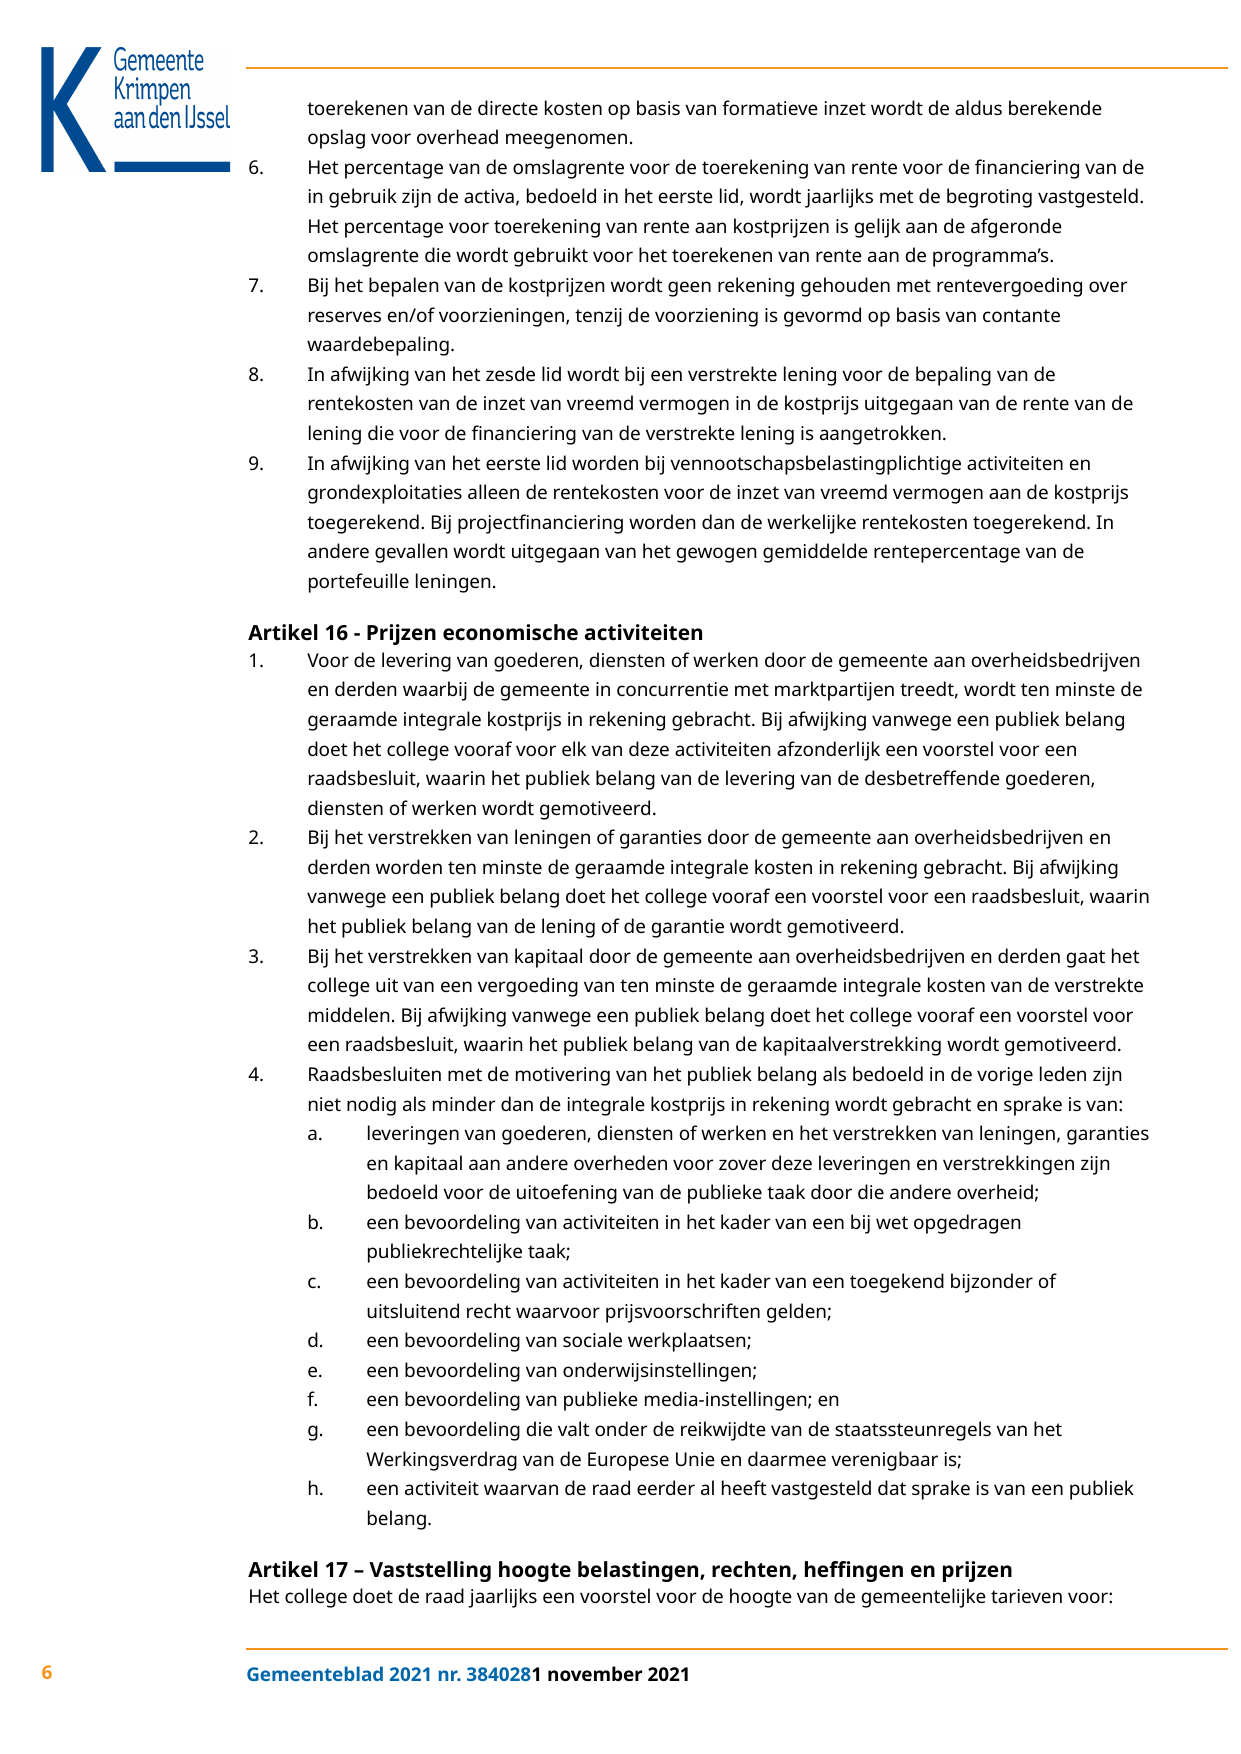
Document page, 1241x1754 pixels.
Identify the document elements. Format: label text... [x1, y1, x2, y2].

list Voor de levering van goederen, diensten of werken door de gemeente aan overheidsbedrijven en derden waarbij de gemeente in concurrentie met marktpartijen treedt, wordt ten minste de geraamde integrale kostprijs in rekening gebracht. Bij afwijking vanwege een publiek belang doet het college vooraf voor elk van deze activiteiten afzonderlijk een voorstel voor een raadsbesluit, waarin het publiek belang van de levering van de desbetreffende goederen, diensten of werken wordt gemotiveerd. [248, 647, 1152, 821]
list Bij het verstrekken van leningen of garanties door de gemeente aan overheidsbedrijven en derden worden ten minste de geraamde integrale kosten in rekening gebracht. Bij afwijking vanwege een publiek belang doet het college vooraf een voorstel voor een raadsbesluit, waarin het publiek belang van de lening of de garantie wordt gemotiveerd. [248, 824, 1152, 939]
list een bevoordeling van publieke media-instellingen; en [307, 1387, 1152, 1412]
list een bevoordeling van activiteiten in het kader van een bij wet opgedragen publiekrechtelijke taak; [307, 1209, 1152, 1264]
list een bevoordeling van activiteiten in het kader van een toegekend bijzonder of uitsluitend recht waarvoor prijsvoorschriften gelden; [307, 1268, 1152, 1323]
list een bevoordeling van onderwijsinstellingen; [307, 1357, 1152, 1383]
list een bevoordeling van sociale werkplaatsen; [307, 1327, 1152, 1353]
list Bij het bepalen van de kostprijzen wordt geen rekening gehouden met rentevergoeding over reserves en/of voorzieningen, tenzij de voorziening is gevormd op basis van contante waardebepaling. [248, 272, 1152, 357]
text Het college doet de raad jaarlijks een voorstel voor de hoogte van de gemeentelijke tarieven voor: [248, 1584, 1152, 1609]
list leveringen van goederen, diensten of werken en het verstrekken van leningen, garanties en kapitaal aan andere overheden voor zover deze leveringen en verstrekkingen zijn bedoeld voor de uitoefening van de publieke taak door die andere overheid; [307, 1120, 1152, 1205]
text Artikel 17 – Vaststelling hoogte belastingen, rechten, heffingen en prijzen [248, 1555, 1152, 1584]
list Bij het verstrekken van kapitaal door de gemeente aan overheidsbedrijven en derden gaat het college uit van een vergoeding van ten minste de geraamde integrale kosten van de verstrekte middelen. Bij afwijking vanwege een publiek belang doet het college vooraf een voorstel voor een raadsbesluit, waarin het publiek belang van de kapitaalverstrekking wordt gemotiveerd. [248, 943, 1152, 1057]
list een activiteit waarvan de raad eerder al heeft vastgesteld dat sprake is van een publiek belang. [307, 1475, 1152, 1531]
list In afwijking van het eerste lid worden bij vennootschapsbelastingplichtige activiteiten en grondexploitaties alleen de rentekosten voor de inzet van vreemd vermogen aan de kostprijs toegerekend. Bij projectfinanciering worden dan de werkelijke rentekosten toegerekend. In andere gevallen wordt uitgegaan van het gewogen gemiddelde rentepercentage van de portefeuille leningen. [248, 450, 1152, 594]
picture [41, 47, 231, 172]
list een bevoordeling die valt onder de reikwijdte van de staatssteunregels van het Werkingsverdrag van de Europese Unie en daarmee verenigbaar is; [307, 1416, 1152, 1471]
list In afwijking van het zesde lid wordt bij een verstrekte lening voor de bepaling van de rentekosten van de inzet van vreemd vermogen in de kostprijs uitgegaan van de rente van de lening die voor de financiering van de verstrekte lening is aangetrokken. [248, 361, 1152, 446]
text Artikel 16 - Prijzen economische activiteiten [248, 618, 1152, 647]
list Raadsbesluiten met de motivering van het publiek belang als bedoeld in de vorige leden zijn niet nodig als minder dan de integrale kostprijs in rekening wordt gebracht en sprake is van: [248, 1061, 1152, 1116]
list Het percentage van de omslagrente voor de toerekening van rente voor de financiering van de in gebruik zijn de activa, bedoeld in het eerste lid, wordt jaarlijks met de begroting vastgesteld. Het percentage voor toerekening van rente aan kostprijzen is gelijk aan de afgeronde omslagrente die wordt gebruikt voor het toerekenen van rente aan de programma’s. [248, 154, 1152, 268]
list toerekenen van de directe kosten op basis van formatieve inzet wordt de aldus berekende opslag voor overhead meegenomen. [248, 95, 1152, 150]
